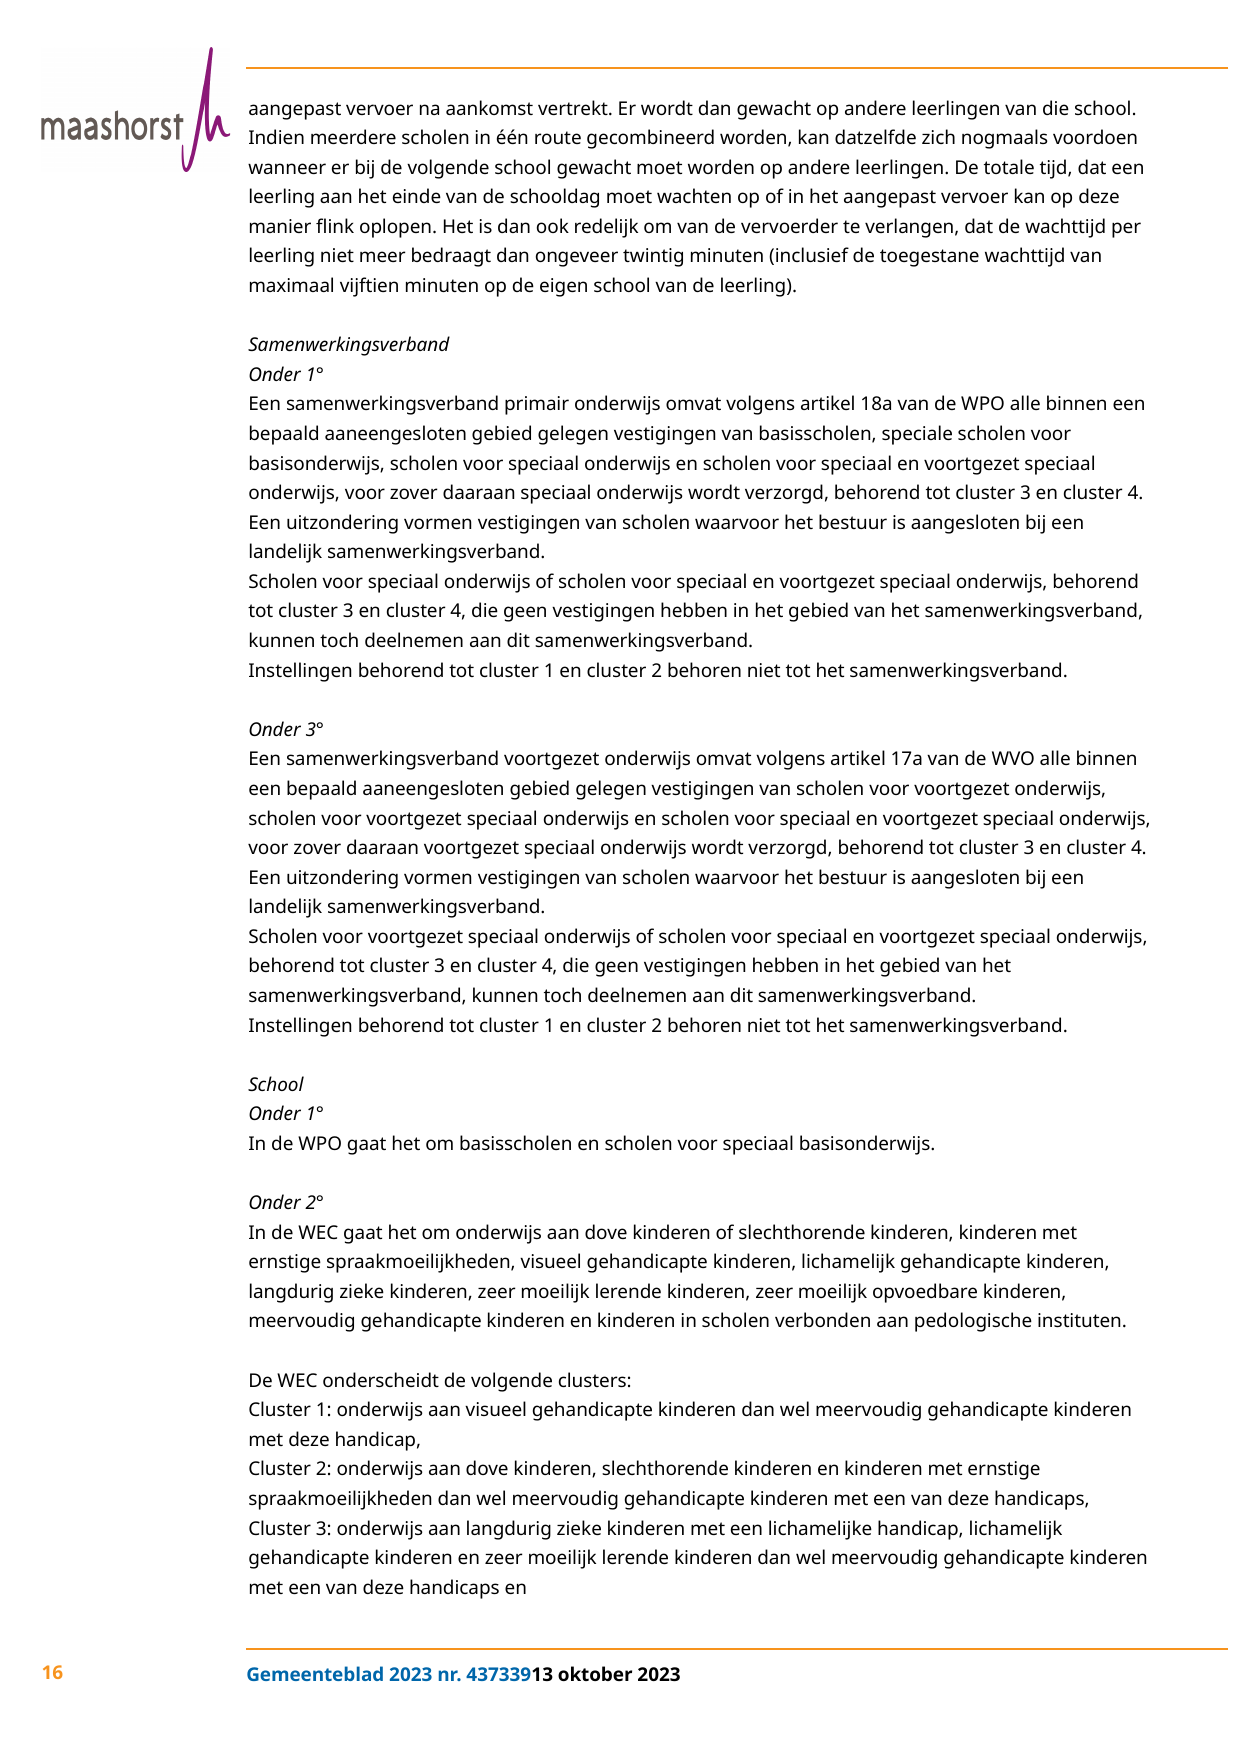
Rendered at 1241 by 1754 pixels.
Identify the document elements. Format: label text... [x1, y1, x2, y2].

text In de WEC gaat het om onderwijs aan dove kinderen of slechthorende kinderen, kinderen met ernstige spraakmoeilijkheden, visueel gehandicapte kinderen, lichamelijk gehandicapte kinderen, langdurig zieke kinderen, zeer moeilijk lerende kinderen, zeer moeilijk opvoedbare kinderen, meervoudig gehandicapte kinderen en kinderen in scholen verbonden aan pedologische instituten. [248, 1219, 1152, 1333]
text De WEC onderscheidt de volgende clusters: [248, 1367, 1152, 1393]
picture [41, 47, 231, 172]
text Onder 1° [248, 361, 1152, 387]
text School [248, 1071, 1152, 1097]
text Een samenwerkingsverband voortgezet onderwijs omvat volgens artikel 17a van de WVO alle binnen een bepaald aaneengesloten gebied gelegen vestigingen van scholen voor voortgezet onderwijs, scholen voor voortgezet speciaal onderwijs en scholen voor speciaal en voortgezet speciaal onderwijs, voor zover daaraan voortgezet speciaal onderwijs wordt verzorgd, behorend tot cluster 3 en cluster 4. Een uitzondering vormen vestigingen van scholen waarvoor het bestuur is aangesloten bij een landelijk samenwerkingsverband. [248, 746, 1152, 919]
text Onder 3° [248, 716, 1152, 742]
text In de WPO gaat het om basisscholen en scholen voor speciaal basisonderwijs. [248, 1130, 1152, 1156]
text aangepast vervoer na aankomst vertrekt. Er wordt dan gewacht op andere leerlingen van die school. Indien meerdere scholen in één route gecombineerd worden, kan datzelfde zich nogmaals voordoen wanneer er bij de volgende school gewacht moet worden op andere leerlingen. De totale tijd, dat een leerling aan het einde van de schooldag moet wachten op of in het aangepast vervoer kan op deze manier flink oplopen. Het is dan ook redelijk om van de vervoerder te verlangen, dat de wachttijd per leerling niet meer bedraagt dan ongeveer twintig minuten (inclusief de toegestane wachttijd van maximaal vijftien minuten op de eigen school van de leerling). [248, 95, 1152, 298]
text Onder 1° [248, 1101, 1152, 1126]
text Onder 2° [248, 1189, 1152, 1215]
text Een samenwerkingsverband primair onderwijs omvat volgens artikel 18a van de WPO alle binnen een bepaald aaneengesloten gebied gelegen vestigingen van basisscholen, speciale scholen voor basisonderwijs, scholen voor speciaal onderwijs en scholen voor speciaal en voortgezet speciaal onderwijs, voor zover daaraan speciaal onderwijs wordt verzorgd, behorend tot cluster 3 en cluster 4. Een uitzondering vormen vestigingen van scholen waarvoor het bestuur is aangesloten bij een landelijk samenwerkingsverband. [248, 391, 1152, 564]
text Scholen voor speciaal onderwijs of scholen voor speciaal en voortgezet speciaal onderwijs, behorend tot cluster 3 en cluster 4, die geen vestigingen hebben in het gebied van het samenwerkingsverband, kunnen toch deelnemen aan dit samenwerkingsverband. [248, 568, 1152, 653]
text Cluster 2: onderwijs aan dove kinderen, slechthorende kinderen en kinderen met ernstige spraakmoeilijkheden dan wel meervoudig gehandicapte kinderen met een van deze handicaps, [248, 1456, 1152, 1511]
text Cluster 3: onderwijs aan langdurig zieke kinderen met een lichamelijke handicap, lichamelijk gehandicapte kinderen en zeer moeilijk lerende kinderen dan wel meervoudig gehandicapte kinderen met een van deze handicaps en [248, 1515, 1152, 1600]
text Instellingen behorend tot cluster 1 en cluster 2 behoren niet tot het samenwerkingsverband. [248, 1012, 1152, 1038]
text Instellingen behorend tot cluster 1 en cluster 2 behoren niet tot het samenwerkingsverband. [248, 657, 1152, 683]
text Scholen voor voortgezet speciaal onderwijs of scholen voor speciaal en voortgezet speciaal onderwijs, behorend tot cluster 3 en cluster 4, die geen vestigingen hebben in het gebied van het samenwerkingsverband, kunnen toch deelnemen aan dit samenwerkingsverband. [248, 923, 1152, 1008]
text Cluster 1: onderwijs aan visueel gehandicapte kinderen dan wel meervoudig gehandicapte kinderen met deze handicap, [248, 1396, 1152, 1452]
text Samenwerkingsverband [248, 331, 1152, 357]
